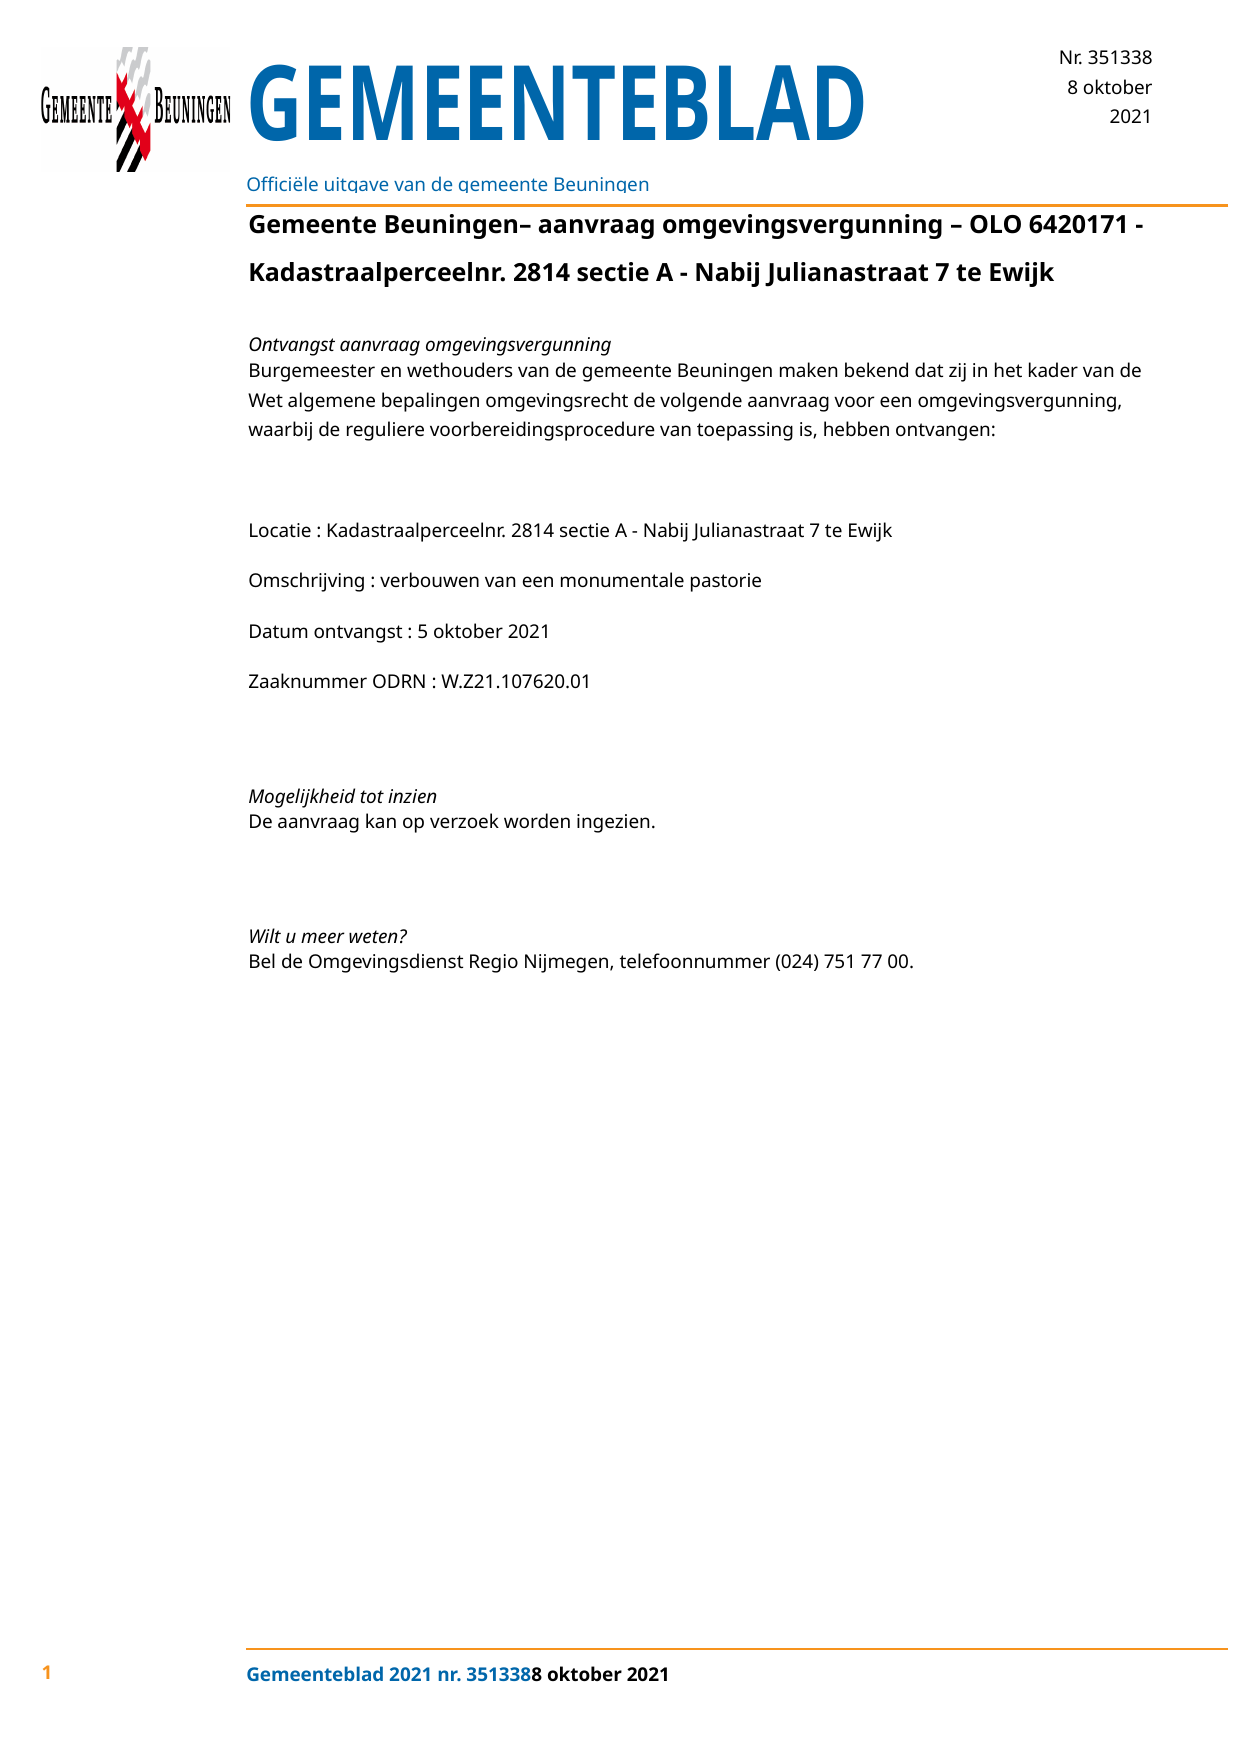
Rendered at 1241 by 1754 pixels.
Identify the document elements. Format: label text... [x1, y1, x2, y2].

text Datum ontvangst : 5 oktober 2021 [248, 618, 1152, 644]
text Burgemeester en wethouders van de gemeente Beuningen maken bekend dat zij in het kader van de Wet algemene bepalingen omgevingsrecht de volgende aanvraag voor een omgevingsvergunning, waarbij de reguliere voorbereidingsprocedure van toepassing is, hebben ontvangen: [248, 357, 1152, 442]
text Omschrijving : verbouwen van een monumentale pastorie [248, 568, 1152, 593]
text Zaaknummer ODRN : W.Z21.107620.01 [248, 668, 1152, 694]
text Locatie : Kadastraalperceelnr. 2814 sectie A - Nabij Julianastraat 7 te Ewijk [248, 517, 1152, 543]
text Mogelijkheid tot inzien [248, 783, 1152, 808]
text De aanvraag kan op verzoek worden ingezien. [248, 808, 1152, 834]
picture [41, 47, 231, 172]
text Wilt u meer weten? [248, 923, 1152, 949]
text Gemeente Beuningen– aanvraag omgevingsvergunning – OLO 6420171 - Kadastraalperceelnr. 2814 sectie A - Nabij Julianastraat 7 te Ewijk [248, 207, 1152, 288]
text Ontvangst aanvraag omgevingsvergunning [248, 331, 1152, 357]
text Bel de Omgevingsdienst Regio Nijmegen, telefoonnummer (024) 751 77 00. [248, 949, 1152, 974]
